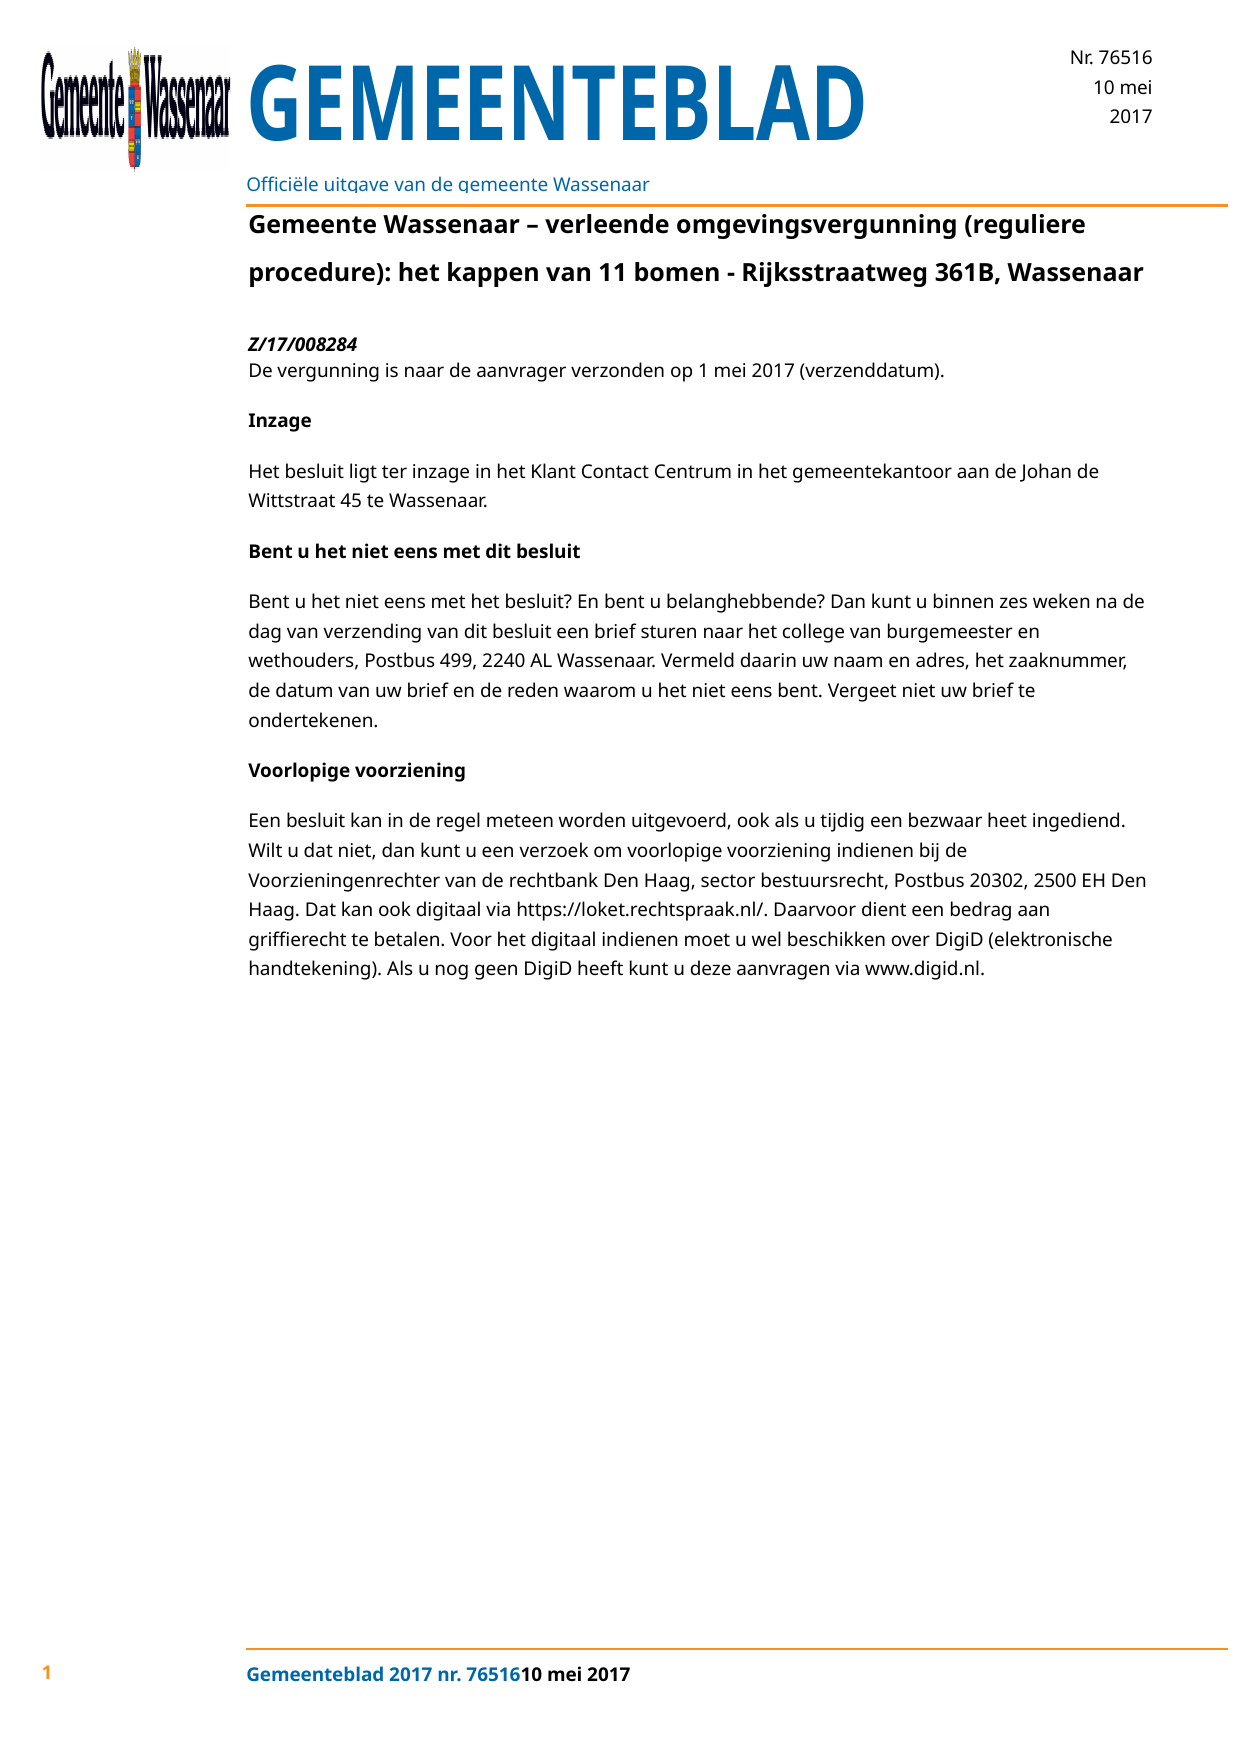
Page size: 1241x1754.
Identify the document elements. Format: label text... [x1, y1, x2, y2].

text Inzage [248, 408, 1152, 433]
picture [41, 47, 231, 172]
text Een besluit kan in de regel meteen worden uitgevoerd, ook als u tijdig een bezwaar heet ingediend. Wilt u dat niet, dan kunt u een verzoek om voorlopige voorziening indienen bij de Voorzieningenrechter van de rechtbank Den Haag, sector bestuursrecht, Postbus 20302, 2500 EH Den Haag. Dat kan ook digitaal via https://loket.rechtspraak.nl/. Daarvoor dient een bedrag aan griffierecht te betalen. Voor het digitaal indienen moet u wel beschikken over DigiD (elektronische handtekening). Als u nog geen DigiD heeft kunt u deze aanvragen via www.digid.nl. [248, 808, 1152, 981]
text Z/17/008284 [248, 331, 1152, 357]
text Het besluit ligt ter inzage in het Klant Contact Centrum in het gemeentekantoor aan de Johan de Wittstraat 45 te Wassenaar. [248, 458, 1152, 513]
text Voorlopige voorziening [248, 757, 1152, 783]
text Bent u het niet eens met het besluit? En bent u belanghebbende? Dan kunt u binnen zes weken na de dag van verzending van dit besluit een brief sturen naar het college van burgemeester en wethouders, Postbus 499, 2240 AL Wassenaar. Vermeld daarin uw naam en adres, het zaaknummer, de datum van uw brief en de reden waarom u het niet eens bent. Vergeet niet uw brief te ondertekenen. [248, 588, 1152, 732]
text Bent u het niet eens met dit besluit [248, 538, 1152, 564]
text De vergunning is naar de aanvrager verzonden op 1 mei 2017 (verzenddatum). [248, 357, 1152, 383]
text Gemeente Wassenaar – verleende omgevingsvergunning (reguliere procedure): het kappen van 11 bomen - Rijksstraatweg 361B, Wassenaar [248, 207, 1152, 288]
